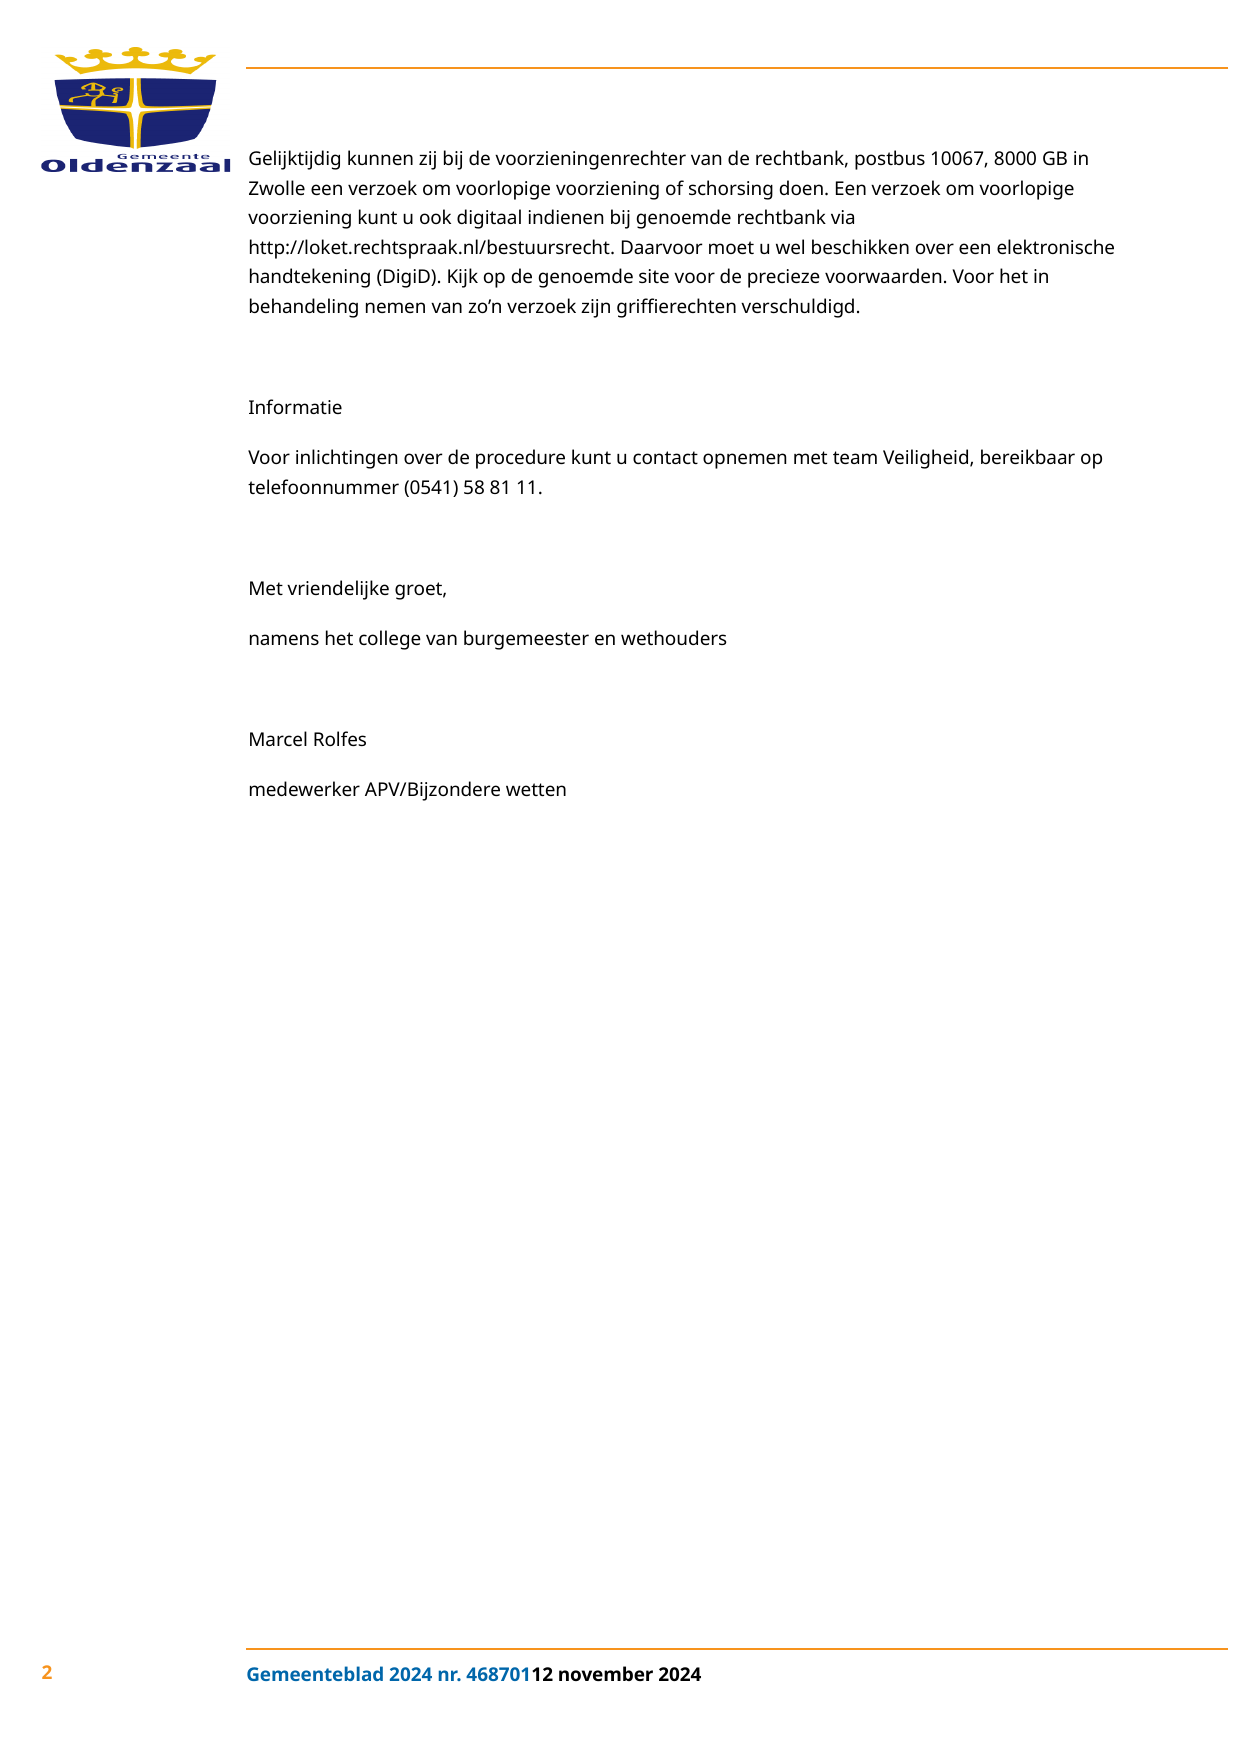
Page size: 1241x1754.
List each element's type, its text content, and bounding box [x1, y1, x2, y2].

text Marcel Rolfes [248, 726, 1152, 752]
text Voor inlichtingen over de procedure kunt u contact opnemen met team Veiligheid, bereikbaar op telefoonnummer (0541) 58 81 11. [248, 444, 1152, 500]
text Informatie [248, 394, 1152, 420]
text Gelijktijdig kunnen zij bij de voorzieningenrechter van de rechtbank, postbus 10067, 8000 GB in Zwolle een verzoek om voorlopige voorziening of schorsing doen. Een verzoek om voorlopige voorziening kunt u ook digitaal indienen bij genoemde rechtbank via http://loket.rechtspraak.nl/bestuursrecht. Daarvoor moet u wel beschikken over een elektronische handtekening (DigiD). Kijk op de genoemde site voor de precieze voorwaarden. Voor het in behandeling nemen van zo’n verzoek zijn griffierechten verschuldigd. [248, 145, 1152, 319]
text namens het college van burgemeester en wethouders [248, 625, 1152, 651]
text Met vriendelijke groet, [248, 575, 1152, 601]
text medewerker APV/Bijzondere wetten [248, 776, 1152, 802]
picture [41, 47, 231, 172]
